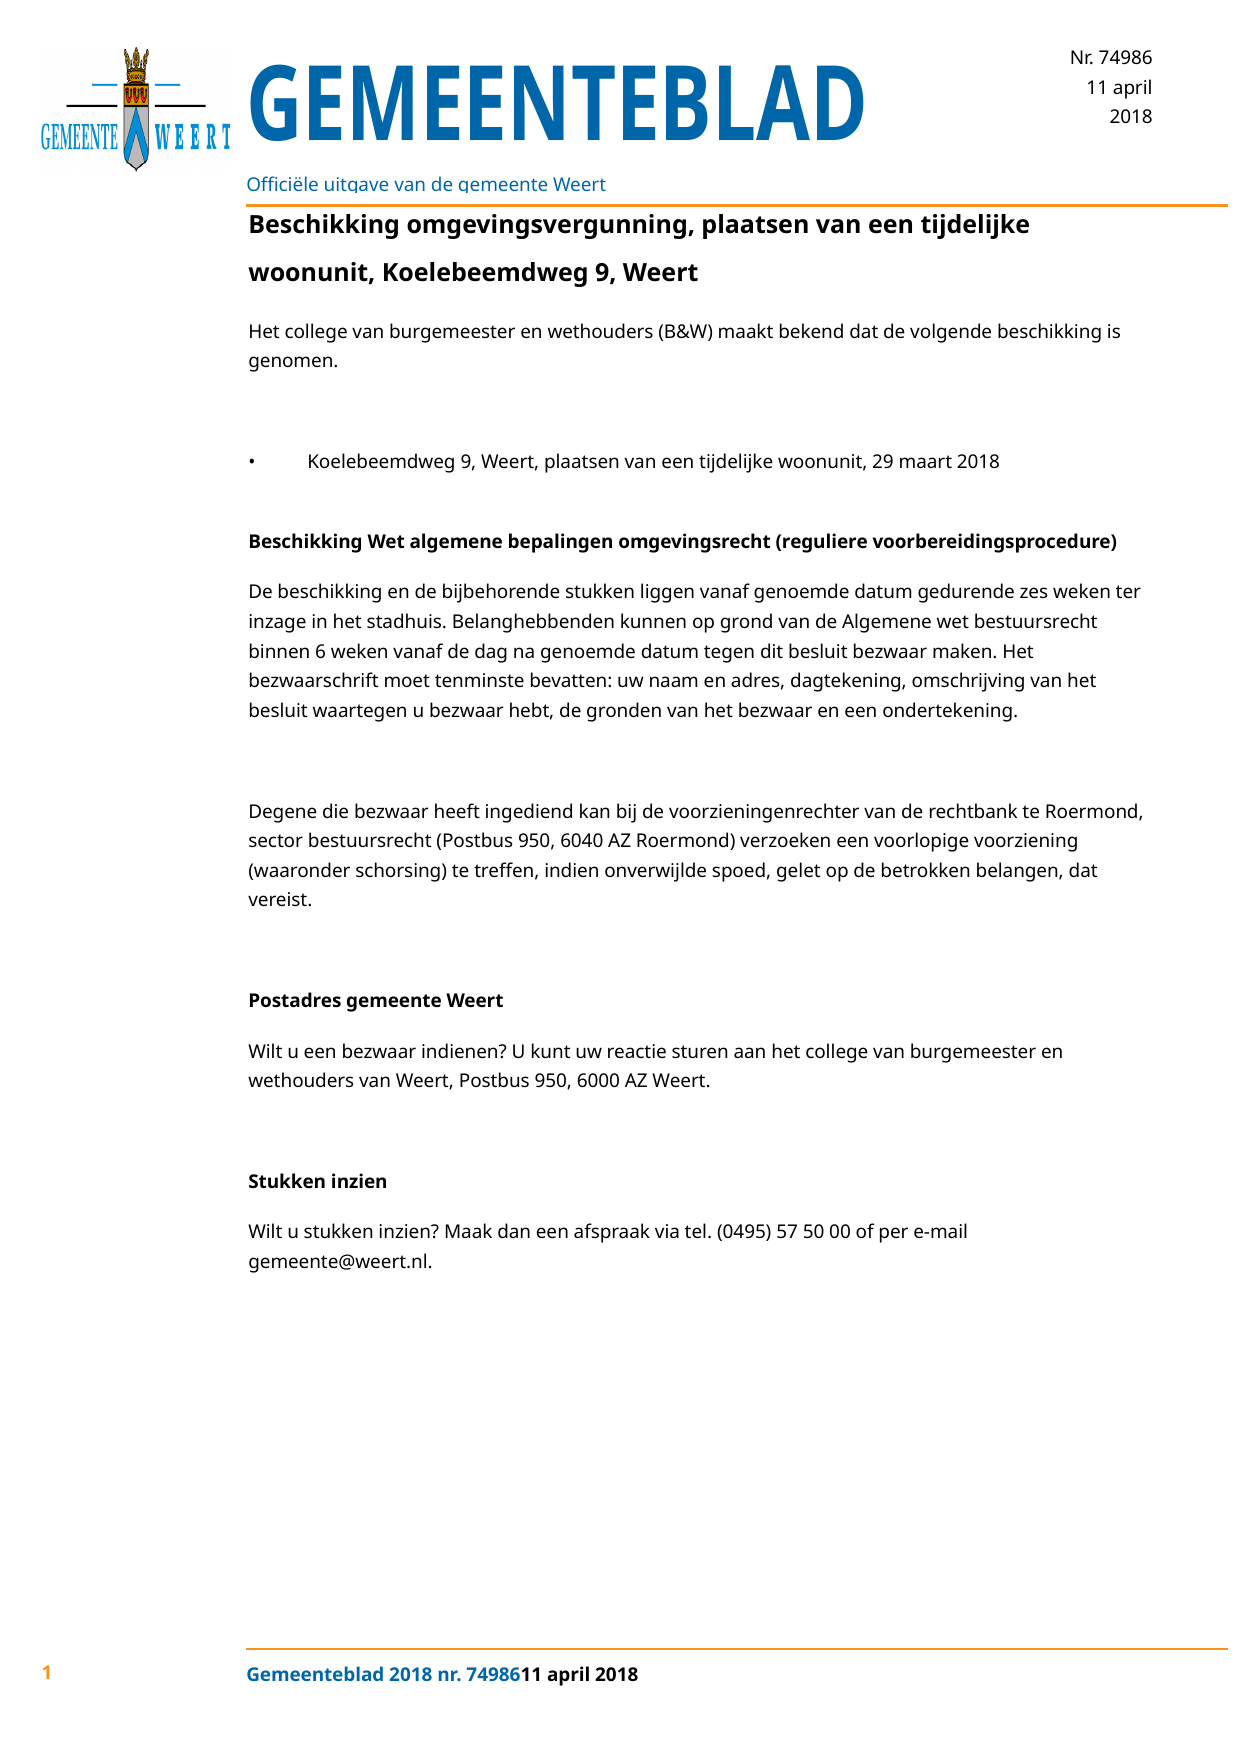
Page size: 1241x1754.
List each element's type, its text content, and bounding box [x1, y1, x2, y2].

text Postadres gemeente Weert [248, 987, 1152, 1013]
text Degene die bezwaar heeft ingediend kan bij de voorzieningenrechter van de rechtbank te Roermond, sector bestuursrecht (Postbus 950, 6040 AZ Roermond) verzoeken een voorlopige voorziening (waaronder schorsing) te treffen, indien onverwijlde spoed, gelet op de betrokken belangen, dat vereist. [248, 798, 1152, 912]
text Wilt u een bezwaar indienen? U kunt uw reactie sturen aan het college van burgemeester en wethouders van Weert, Postbus 950, 6000 AZ Weert. [248, 1038, 1152, 1093]
text De beschikking en de bijbehorende stukken liggen vanaf genoemde datum gedurende zes weken ter inzage in het stadhuis. Belanghebbenden kunnen op grond van de Algemene wet bestuursrecht binnen 6 weken vanaf de dag na genoemde datum tegen dit besluit bezwaar maken. Het bezwaarschrift moet tenminste bevatten: uw naam en adres, dagtekening, omschrijving van het besluit waartegen u bezwaar hebt, de gronden van het bezwaar en een ondertekening. [248, 579, 1152, 723]
text Wilt u stukken inzien? Maak dan een afspraak via tel. (0495) 57 50 00 of per e-mail gemeente@weert.nl. [248, 1219, 1152, 1274]
picture [41, 47, 231, 172]
text Beschikking Wet algemene bepalingen omgevingsrecht (reguliere voorbereidingsprocedure) [248, 528, 1152, 554]
list Koelebeemdweg 9, Weert, plaatsen van een tijdelijke woonunit, 29 maart 2018 [248, 448, 1152, 474]
text Het college van burgemeester en wethouders (B&W) maakt bekend dat de volgende beschikking is genomen. [248, 318, 1152, 373]
text Beschikking omgevingsvergunning, plaatsen van een tijdelijke woonunit, Koelebeemdweg 9, Weert [248, 207, 1152, 288]
text Stukken inzien [248, 1168, 1152, 1194]
